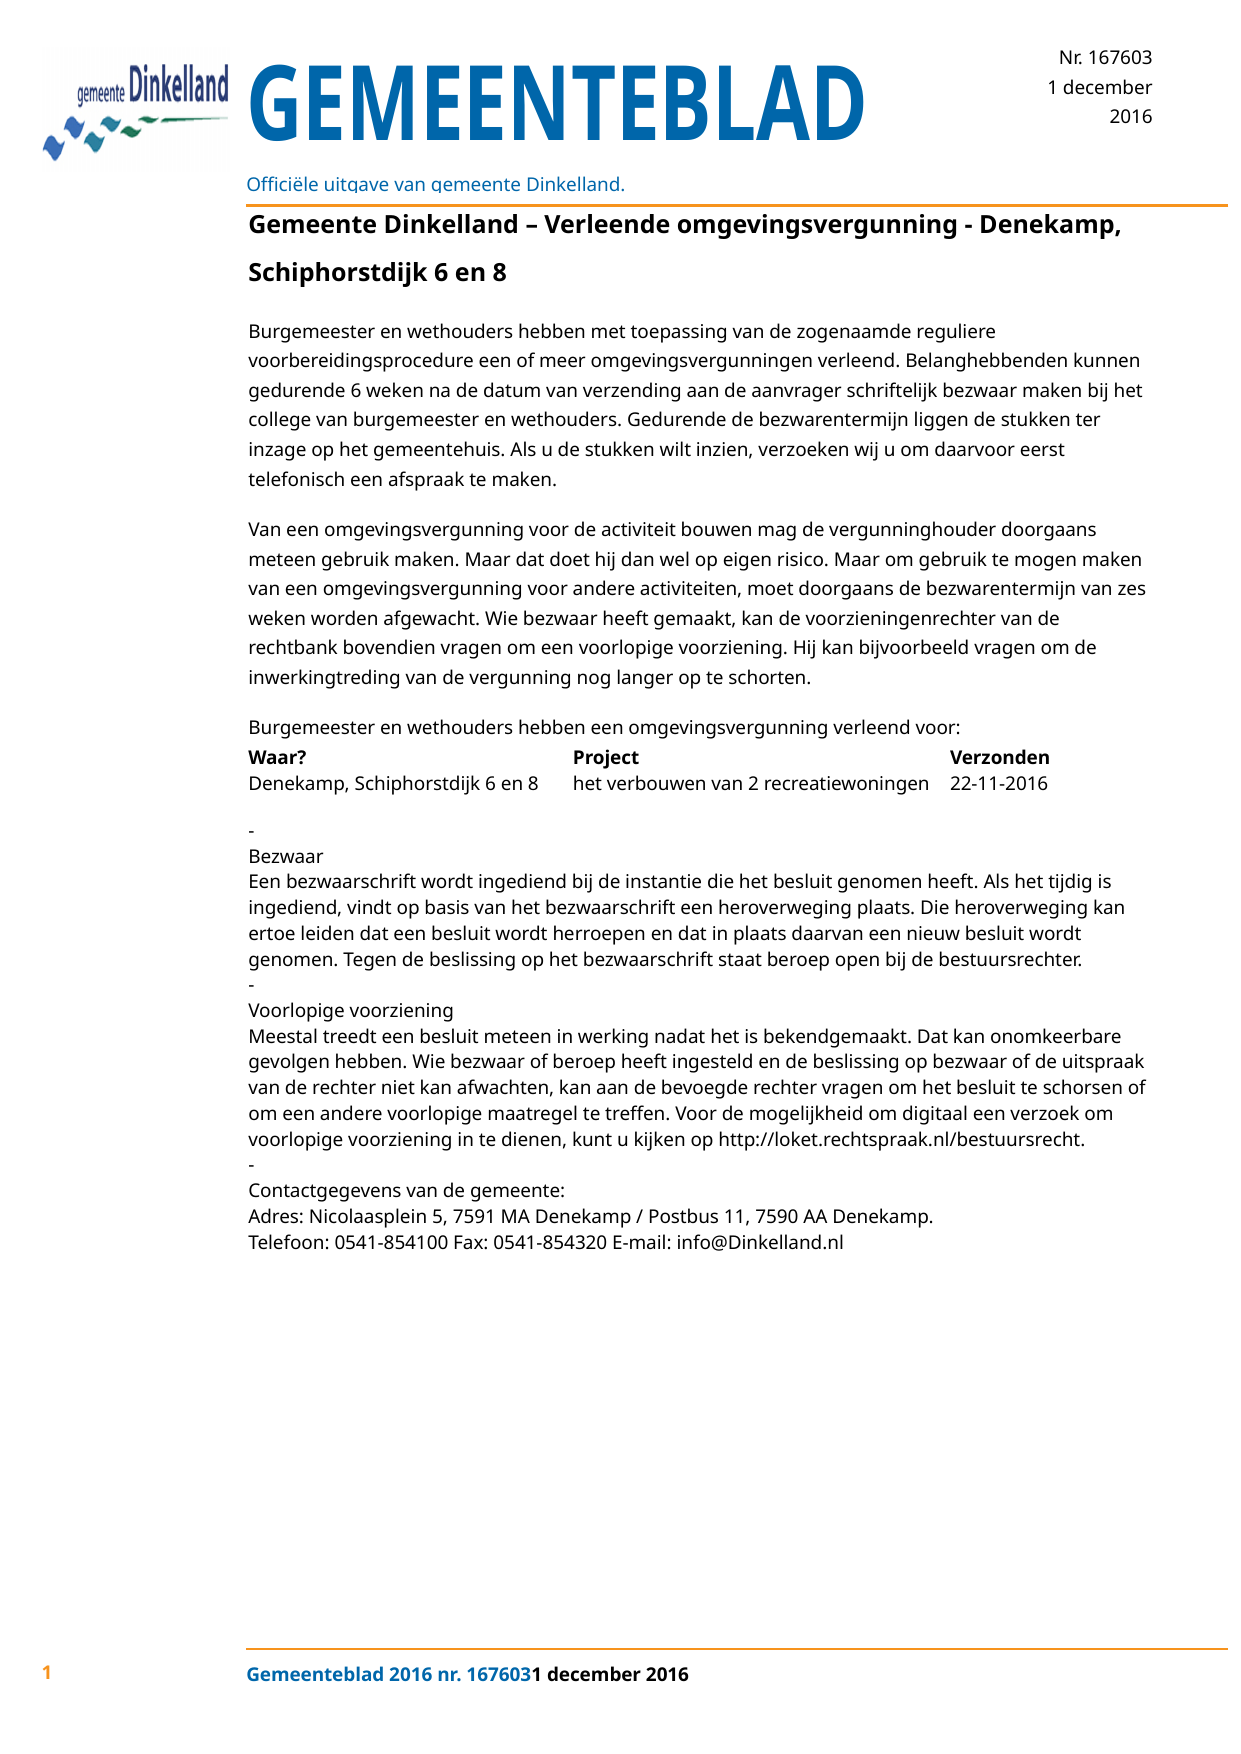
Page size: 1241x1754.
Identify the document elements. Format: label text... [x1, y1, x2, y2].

text Bezwaar [248, 843, 1152, 869]
table_header Verzonden [950, 744, 1152, 770]
text - [248, 817, 1152, 843]
text Telefoon: 0541-854100 Fax: 0541-854320 E-mail: info@Dinkelland.nl [248, 1229, 1152, 1254]
table_cell Denekamp, Schiphorstdijk 6 en 8 [248, 770, 573, 796]
text Burgemeester en wethouders hebben met toepassing van de zogenaamde reguliere voorbereidingsprocedure een of meer omgevingsvergunningen verleend. Belanghebbenden kunnen gedurende 6 weken na de datum van verzending aan de aanvrager schriftelijk bezwaar maken bij het college van burgemeester en wethouders. Gedurende de bezwarentermijn liggen de stukken ter inzage op het gemeentehuis. Als u de stukken wilt inzien, verzoeken wij u om daarvoor eerst telefonisch een afspraak te maken. [248, 318, 1152, 492]
text Een bezwaarschrift wordt ingediend bij de instantie die het besluit genomen heeft. Als het tijdig is ingediend, vindt op basis van het bezwaarschrift een heroverweging plaats. Die heroverweging kan ertoe leiden dat een besluit wordt herroepen en dat in plaats daarvan een nieuw besluit wordt genomen. Tegen de beslissing op het bezwaarschrift staat beroep open bij de bestuursrechter. [248, 869, 1152, 972]
table_cell het verbouwen van 2 recreatiewoningen [573, 770, 950, 796]
text Burgemeester en wethouders hebben een omgevingsvergunning verleend voor: [248, 714, 1152, 740]
table_header Waar? [248, 744, 573, 770]
text - [248, 972, 1152, 997]
picture [41, 47, 231, 172]
text - [248, 1152, 1152, 1177]
text Van een omgevingsvergunning voor de activiteit bouwen mag de vergunninghouder doorgaans meteen gebruik maken. Maar dat doet hij dan wel op eigen risico. Maar om gebruik te mogen maken van een omgevingsvergunning voor andere activiteiten, moet doorgaans de bezwarentermijn van zes weken worden afgewacht. Wie bezwaar heeft gemaakt, kan de voorzieningenrechter van de rechtbank bovendien vragen om een voorlopige voorziening. Hij kan bijvoorbeeld vragen om de inwerkingtreding van de vergunning nog langer op te schorten. [248, 516, 1152, 690]
text Gemeente Dinkelland – Verleende omgevingsvergunning - Denekamp, Schiphorstdijk 6 en 8 [248, 207, 1152, 288]
text Adres: Nicolaasplein 5, 7591 MA Denekamp / Postbus 11, 7590 AA Denekamp. [248, 1203, 1152, 1229]
table_cell 22-11-2016 [950, 770, 1152, 796]
table_header Project [573, 744, 950, 770]
text Meestal treedt een besluit meteen in werking nadat het is bekendgemaakt. Dat kan onomkeerbare gevolgen hebben. Wie bezwaar of beroep heeft ingesteld en de beslissing op bezwaar of de uitspraak van de rechter niet kan afwachten, kan aan de bevoegde rechter vragen om het besluit te schorsen of om een andere voorlopige maatregel te treffen. Voor de mogelijkheid om digitaal een verzoek om voorlopige voorziening in te dienen, kunt u kijken op http://loket.rechtspraak.nl/bestuursrecht. [248, 1023, 1152, 1152]
text Voorlopige voorziening [248, 997, 1152, 1023]
text Contactgegevens van de gemeente: [248, 1177, 1152, 1203]
